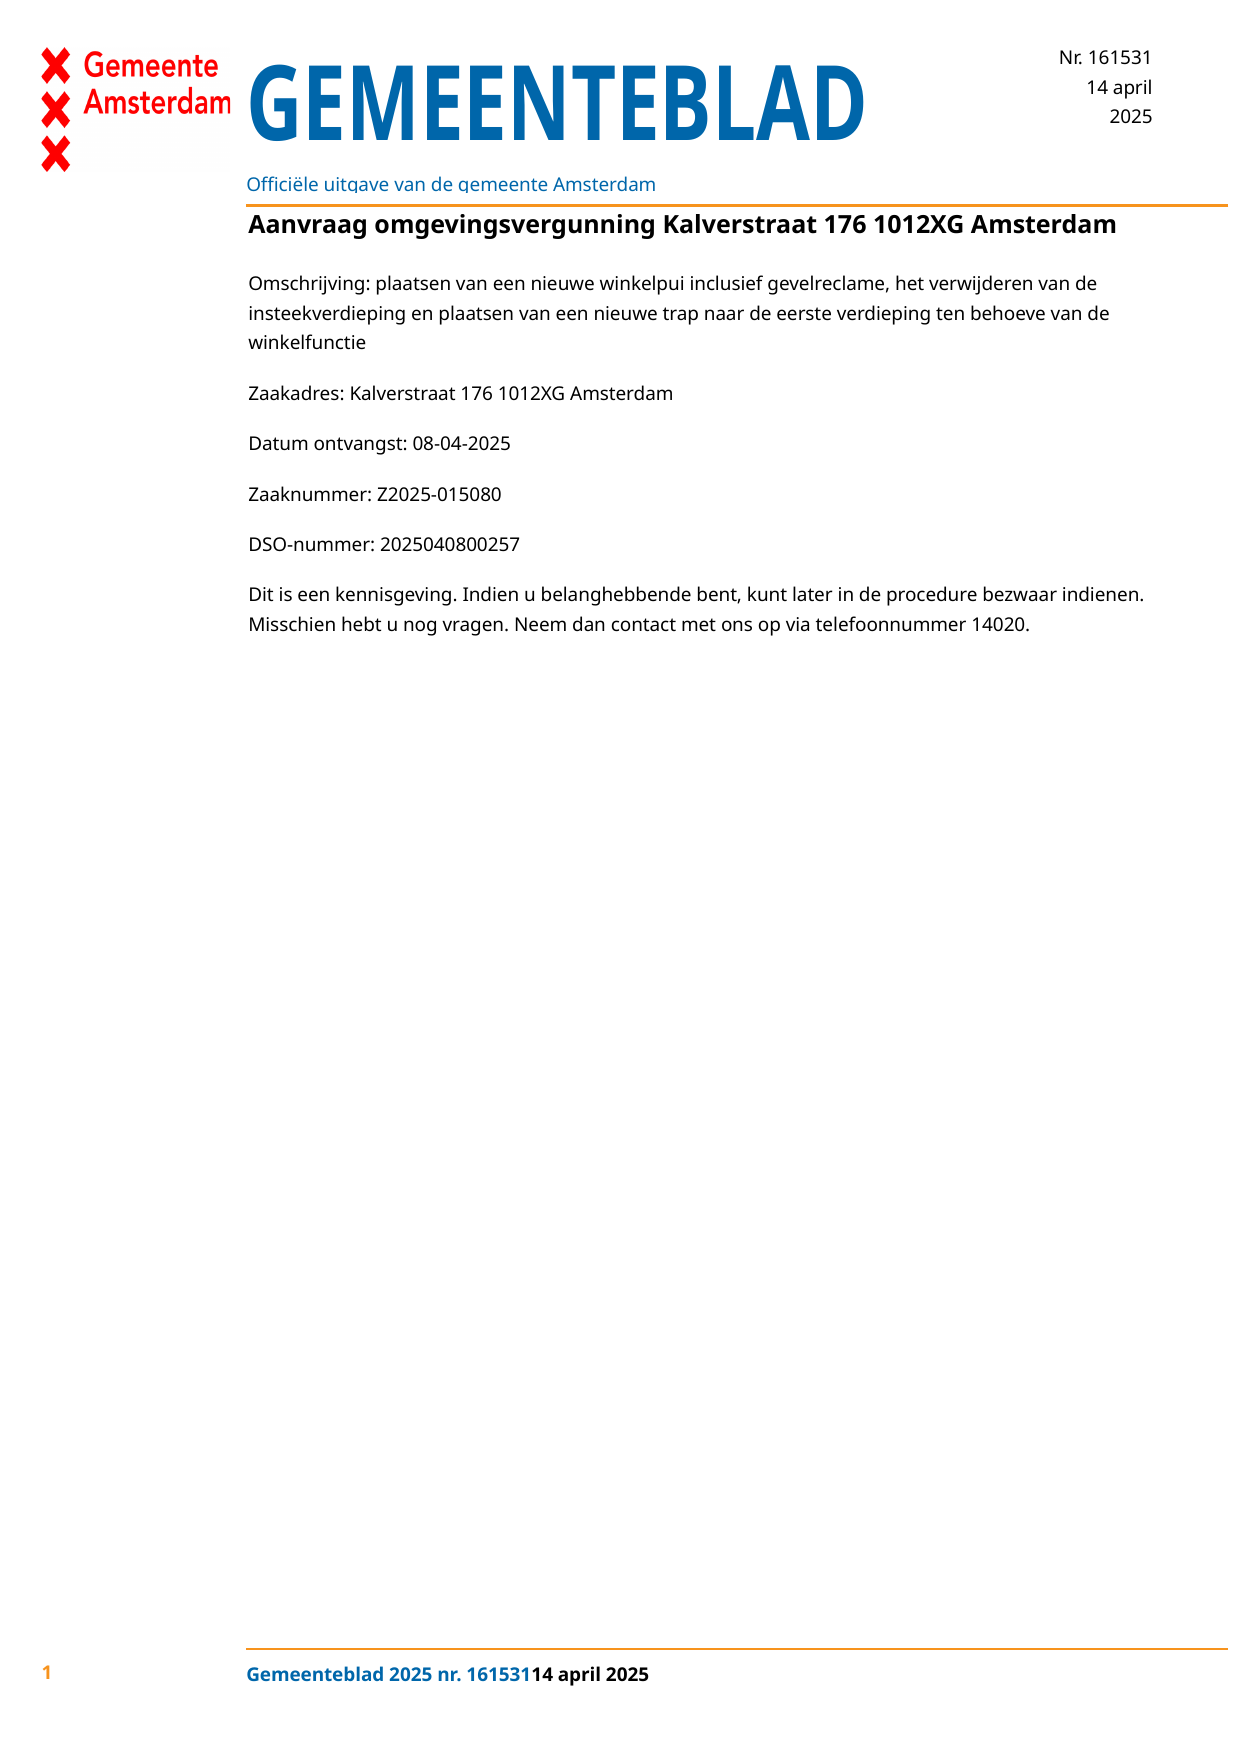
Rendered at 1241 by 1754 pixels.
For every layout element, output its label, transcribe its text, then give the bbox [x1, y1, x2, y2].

text Dit is een kennisgeving. Indien u belanghebbende bent, kunt later in de procedure bezwaar indienen. Misschien hebt u nog vragen. Neem dan contact met ons op via telefoonnummer 14020. [248, 582, 1152, 637]
text DSO-nummer: 2025040800257 [248, 531, 1152, 557]
text Zaaknummer: Z2025-015080 [248, 481, 1152, 506]
text Omschrijving: plaatsen van een nieuwe winkelpui inclusief gevelreclame, het verwijderen van de insteekverdieping en plaatsen van een nieuwe trap naar de eerste verdieping ten behoeve van de winkelfunctie [248, 270, 1152, 355]
text Aanvraag omgevingsvergunning Kalverstraat 176 1012XG Amsterdam [248, 207, 1152, 241]
text Zaakadres: Kalverstraat 176 1012XG Amsterdam [248, 380, 1152, 406]
text Datum ontvangst: 08-04-2025 [248, 430, 1152, 456]
picture [41, 47, 231, 172]
